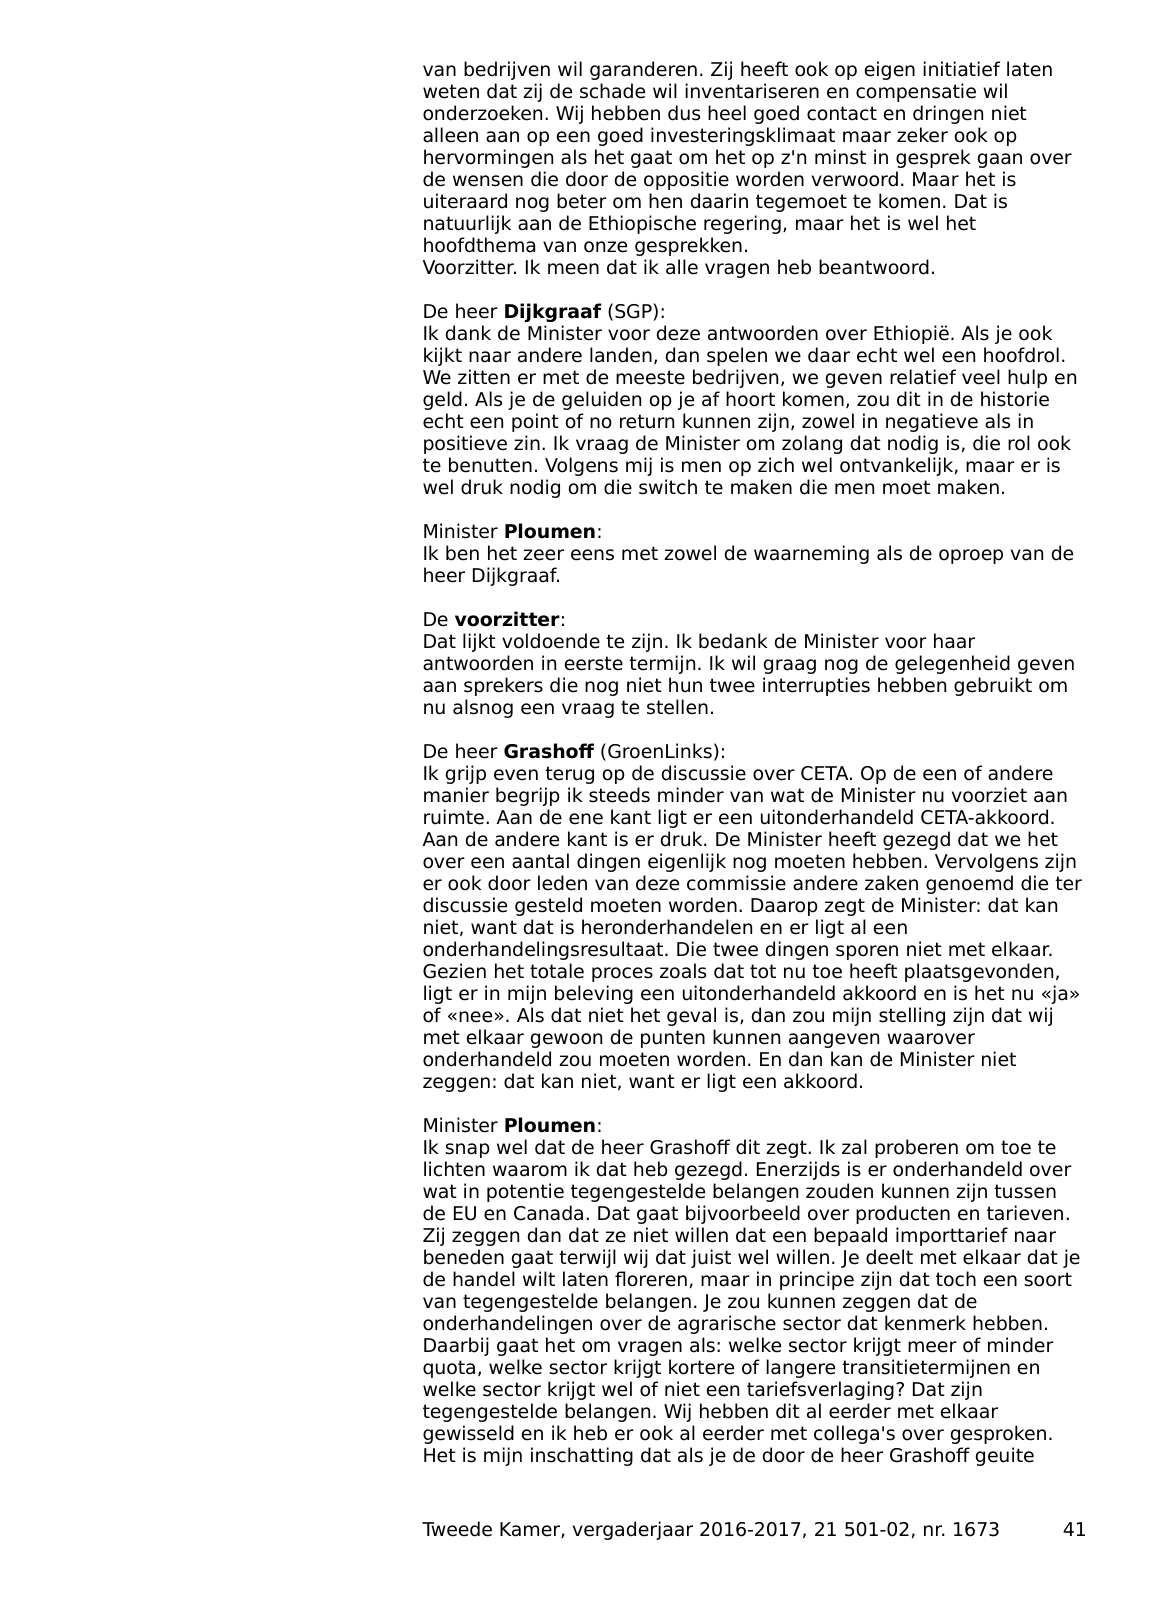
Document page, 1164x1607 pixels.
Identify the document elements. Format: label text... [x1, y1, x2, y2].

text De heer Dijkgraaf (SGP): [422, 301, 1087, 323]
text Ik grijp even terug op de discussie over CETA. Op de een of andere manier begrijp ik steeds minder van wat de Minister nu voorziet aan ruimte. Aan de ene kant ligt er een uitonderhandeld CETA-akkoord. Aan de andere kant is er druk. De Minister heeft gezegd dat we het over een aantal dingen eigenlijk nog moeten hebben. Vervolgens zijn er ook door leden van deze commissie andere zaken genoemd die ter discussie gesteld moeten worden. Daarop zegt de Minister: dat kan niet, want dat is heronderhandelen en er ligt al een onderhandelingsresultaat. Die twee dingen sporen niet met elkaar. Gezien het totale proces zoals dat tot nu toe heeft plaatsgevonden, ligt er in mijn beleving een uitonderhandeld akkoord en is het nu «ja» of «nee». Als dat niet het geval is, dan zou mijn stelling zijn dat wij met elkaar gewoon de punten kunnen aangeven waarover onderhandeld zou moeten worden. En dan kan de Minister niet zeggen: dat kan niet, want er ligt een akkoord. [422, 763, 1087, 1093]
text De voorzitter: [422, 609, 1087, 631]
text Voorzitter. Ik meen dat ik alle vragen heb beantwoord. [422, 257, 1087, 279]
text Ik snap wel dat de heer Grashoff dit zegt. Ik zal proberen om toe te lichten waarom ik dat heb gezegd. Enerzijds is er onderhandeld over wat in potentie tegengestelde belangen zouden kunnen zijn tussen de EU en Canada. Dat gaat bijvoorbeeld over producten en tarieven. Zij zeggen dan dat ze niet willen dat een bepaald importtarief naar beneden gaat terwijl wij dat juist wel willen. Je deelt met elkaar dat je de handel wilt laten floreren, maar in principe zijn dat toch een soort van tegengestelde belangen. Je zou kunnen zeggen dat de onderhandelingen over de agrarische sector dat kenmerk hebben. Daarbij gaat het om vragen als: welke sector krijgt meer of minder quota, welke sector krijgt kortere of langere transitietermijnen en welke sector krijgt wel of niet een tariefsverlaging? Dat zijn tegengestelde belangen. Wij hebben dit al eerder met elkaar gewisseld en ik heb er ook al eerder met collega's over gesproken. Het is mijn inschatting dat als je de door de heer Grashoff geuite [422, 1137, 1087, 1467]
text Ik ben het zeer eens met zowel de waarneming als de oproep van de heer Dijkgraaf. [422, 543, 1087, 587]
text Minister Ploumen: [422, 521, 1087, 543]
text Dat lijkt voldoende te zijn. Ik bedank de Minister voor haar antwoorden in eerste termijn. Ik wil graag nog de gelegenheid geven aan sprekers die nog niet hun twee interrupties hebben gebruikt om nu alsnog een vraag te stellen. [422, 631, 1087, 719]
text van bedrijven wil garanderen. Zij heeft ook op eigen initiatief laten weten dat zij de schade wil inventariseren en compensatie wil onderzoeken. Wij hebben dus heel goed contact en dringen niet alleen aan op een goed investeringsklimaat maar zeker ook op hervormingen als het gaat om het op z'n minst in gesprek gaan over de wensen die door de oppositie worden verwoord. Maar het is uiteraard nog beter om hen daarin tegemoet te komen. Dat is natuurlijk aan de Ethiopische regering, maar het is wel het hoofdthema van onze gesprekken. [422, 59, 1087, 257]
text De heer Grashoff (GroenLinks): [422, 741, 1087, 763]
text Ik dank de Minister voor deze antwoorden over Ethiopië. Als je ook kijkt naar andere landen, dan spelen we daar echt wel een hoofdrol. We zitten er met de meeste bedrijven, we geven relatief veel hulp en geld. Als je de geluiden op je af hoort komen, zou dit in de historie echt een point of no return kunnen zijn, zowel in negatieve als in positieve zin. Ik vraag de Minister om zolang dat nodig is, die rol ook te benutten. Volgens mij is men op zich wel ontvankelijk, maar er is wel druk nodig om die switch te maken die men moet maken. [422, 323, 1087, 499]
text Minister Ploumen: [422, 1115, 1087, 1137]
